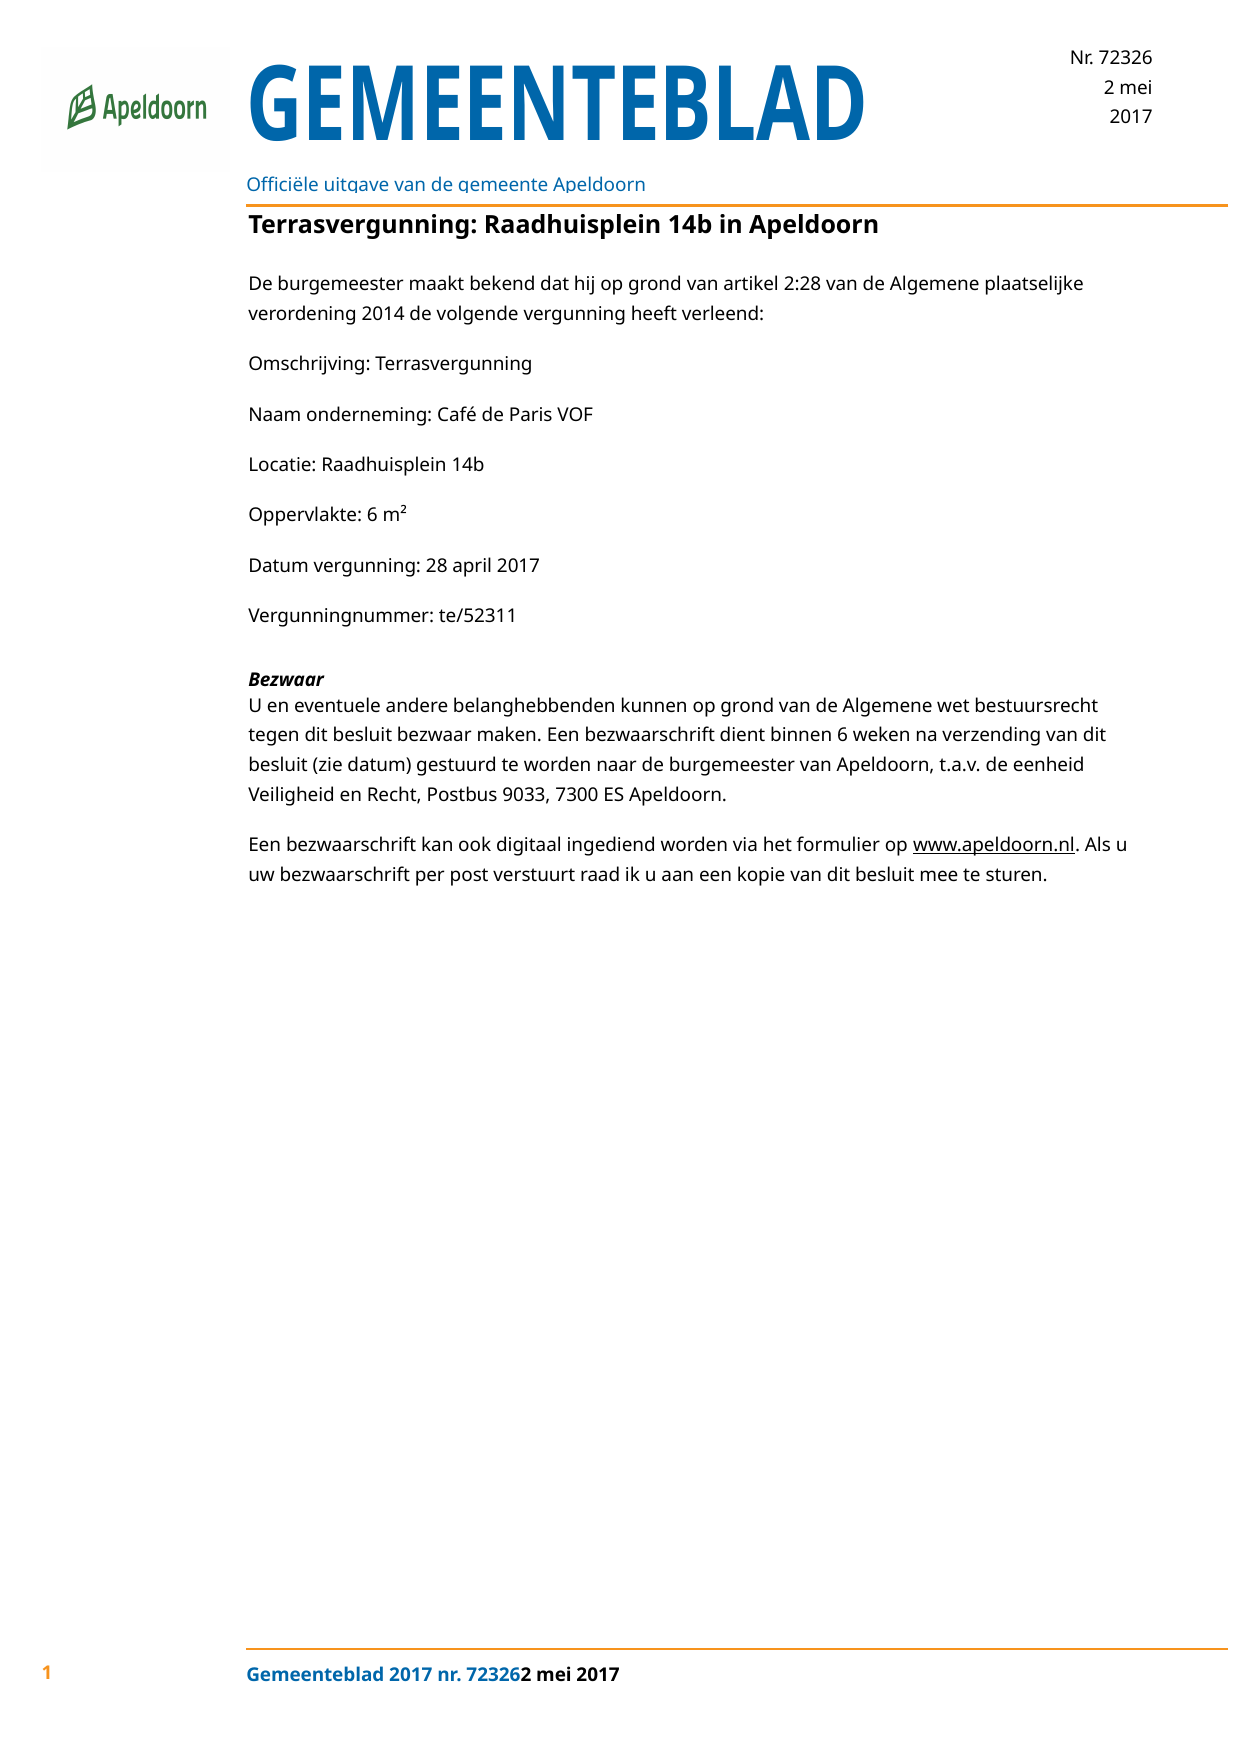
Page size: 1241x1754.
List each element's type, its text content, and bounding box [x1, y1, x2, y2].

text U en eventuele andere belanghebbenden kunnen op grond van de Algemene wet bestuursrecht tegen dit besluit bezwaar maken. Een bezwaarschrift dient binnen 6 weken na verzending van dit besluit (zie datum) gestuurd te worden naar de burgemeester van Apeldoorn, t.a.v. de eenheid Veiligheid en Recht, Postbus 9033, 7300 ES Apeldoorn. [248, 692, 1152, 807]
text Vergunningnummer: te/52311 [248, 602, 1152, 628]
text Een bezwaarschrift kan ook digitaal ingediend worden via het formulier op www.apeldoorn.nl. Als u uw bezwaarschrift per post verstuurt raad ik u aan een kopie van dit besluit mee te sturen. [248, 831, 1152, 887]
text Datum vergunning: 28 april 2017 [248, 552, 1152, 578]
text Oppervlakte: 6 m² [248, 502, 1152, 527]
text Terrasvergunning: Raadhuisplein 14b in Apeldoorn [248, 207, 1152, 241]
text Naam onderneming: Café de Paris VOF [248, 401, 1152, 426]
text Omschrijving: Terrasvergunning [248, 350, 1152, 376]
text Locatie: Raadhuisplein 14b [248, 451, 1152, 477]
picture [41, 47, 231, 172]
text De burgemeester maakt bekend dat hij op grond van artikel 2:28 van de Algemene plaatselijke verordening 2014 de volgende vergunning heeft verleend: [248, 270, 1152, 326]
text Bezwaar [248, 666, 1152, 692]
